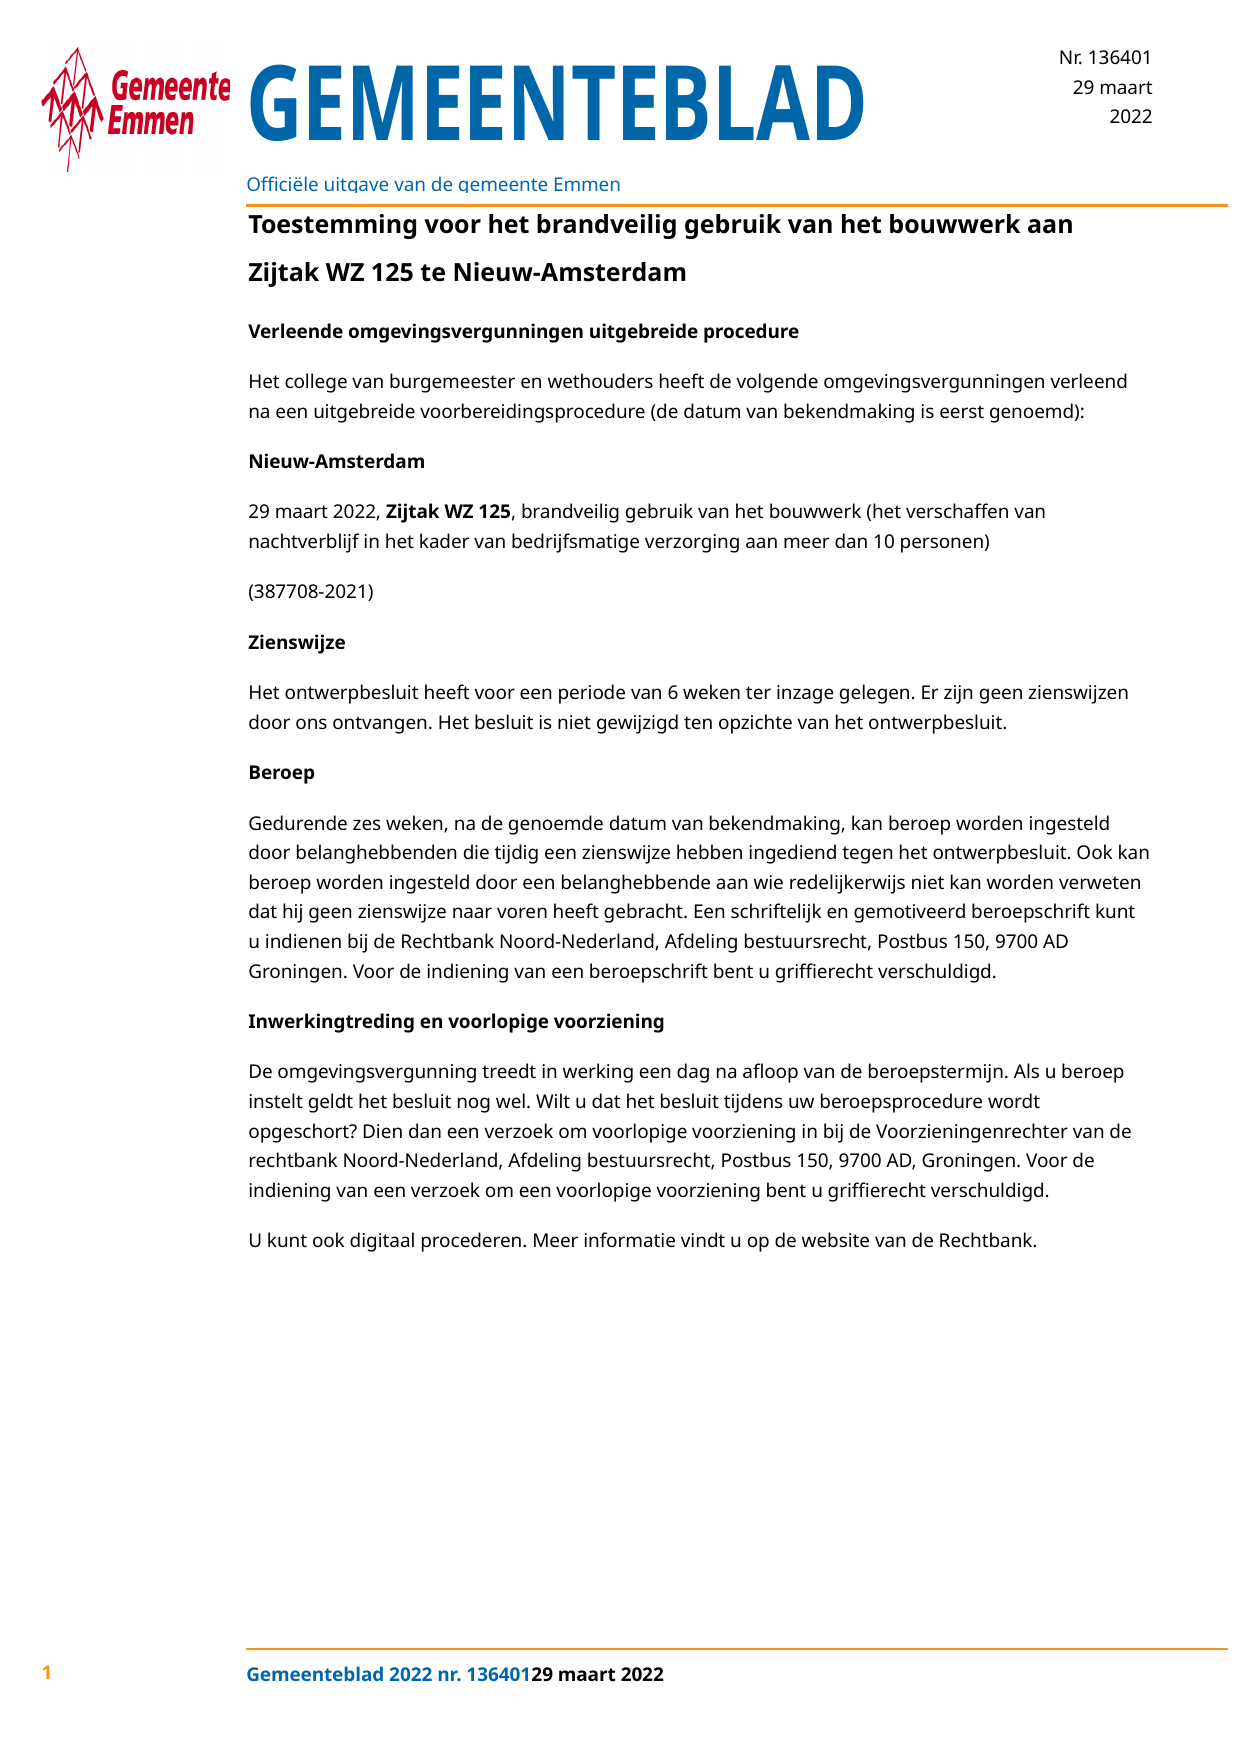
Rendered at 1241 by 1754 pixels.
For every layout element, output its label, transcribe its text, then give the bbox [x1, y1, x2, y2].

text Verleende omgevingsvergunningen uitgebreide procedure [248, 318, 1152, 344]
text De omgevingsvergunning treedt in werking een dag na afloop van de beroepstermijn. Als u beroep instelt geldt het besluit nog wel. Wilt u dat het besluit tijdens uw beroepsprocedure wordt opgeschort? Dien dan een verzoek om voorlopige voorziening in bij de Voorzieningenrechter van de rechtbank Noord-Nederland, Afdeling bestuursrecht, Postbus 150, 9700 AD, Groningen. Voor de indiening van een verzoek om een voorlopige voorziening bent u griffierecht verschuldigd. [248, 1059, 1152, 1203]
text 29 maart 2022, Zijtak WZ 125, brandveilig gebruik van het bouwwerk (het verschaffen van nachtverblijf in het kader van bedrijfsmatige verzorging aan meer dan 10 personen) [248, 499, 1152, 554]
text Toestemming voor het brandveilig gebruik van het bouwwerk aan Zijtak WZ 125 te Nieuw-Amsterdam [248, 207, 1152, 288]
text Het college van burgemeester en wethouders heeft de volgende omgevingsvergunningen verleend na een uitgebreide voorbereidingsprocedure (de datum van bekendmaking is eerst genoemd): [248, 368, 1152, 424]
text Nieuw-Amsterdam [248, 448, 1152, 474]
text Inwerkingtreding en voorlopige voorziening [248, 1008, 1152, 1034]
text Zienswijze [248, 629, 1152, 655]
text U kunt ook digitaal procederen. Meer informatie vindt u op de website van de Rechtbank. [248, 1227, 1152, 1253]
text Het ontwerpbesluit heeft voor een periode van 6 weken ter inzage gelegen. Er zijn geen zienswijzen door ons ontvangen. Het besluit is niet gewijzigd ten opzichte van het ontwerpbesluit. [248, 679, 1152, 735]
text (387708-2021) [248, 579, 1152, 604]
text Beroep [248, 759, 1152, 785]
text Gedurende zes weken, na de genoemde datum van bekendmaking, kan beroep worden ingesteld door belanghebbenden die tijdig een zienswijze hebben ingediend tegen het ontwerpbesluit. Ook kan beroep worden ingesteld door een belanghebbende aan wie redelijkerwijs niet kan worden verweten dat hij geen zienswijze naar voren heeft gebracht. Een schriftelijk en gemotiveerd beroepschrift kunt u indienen bij de Rechtbank Noord-Nederland, Afdeling bestuursrecht, Postbus 150, 9700 AD Groningen. Voor de indiening van een beroepschrift bent u griffierecht verschuldigd. [248, 810, 1152, 984]
picture [41, 47, 231, 172]
